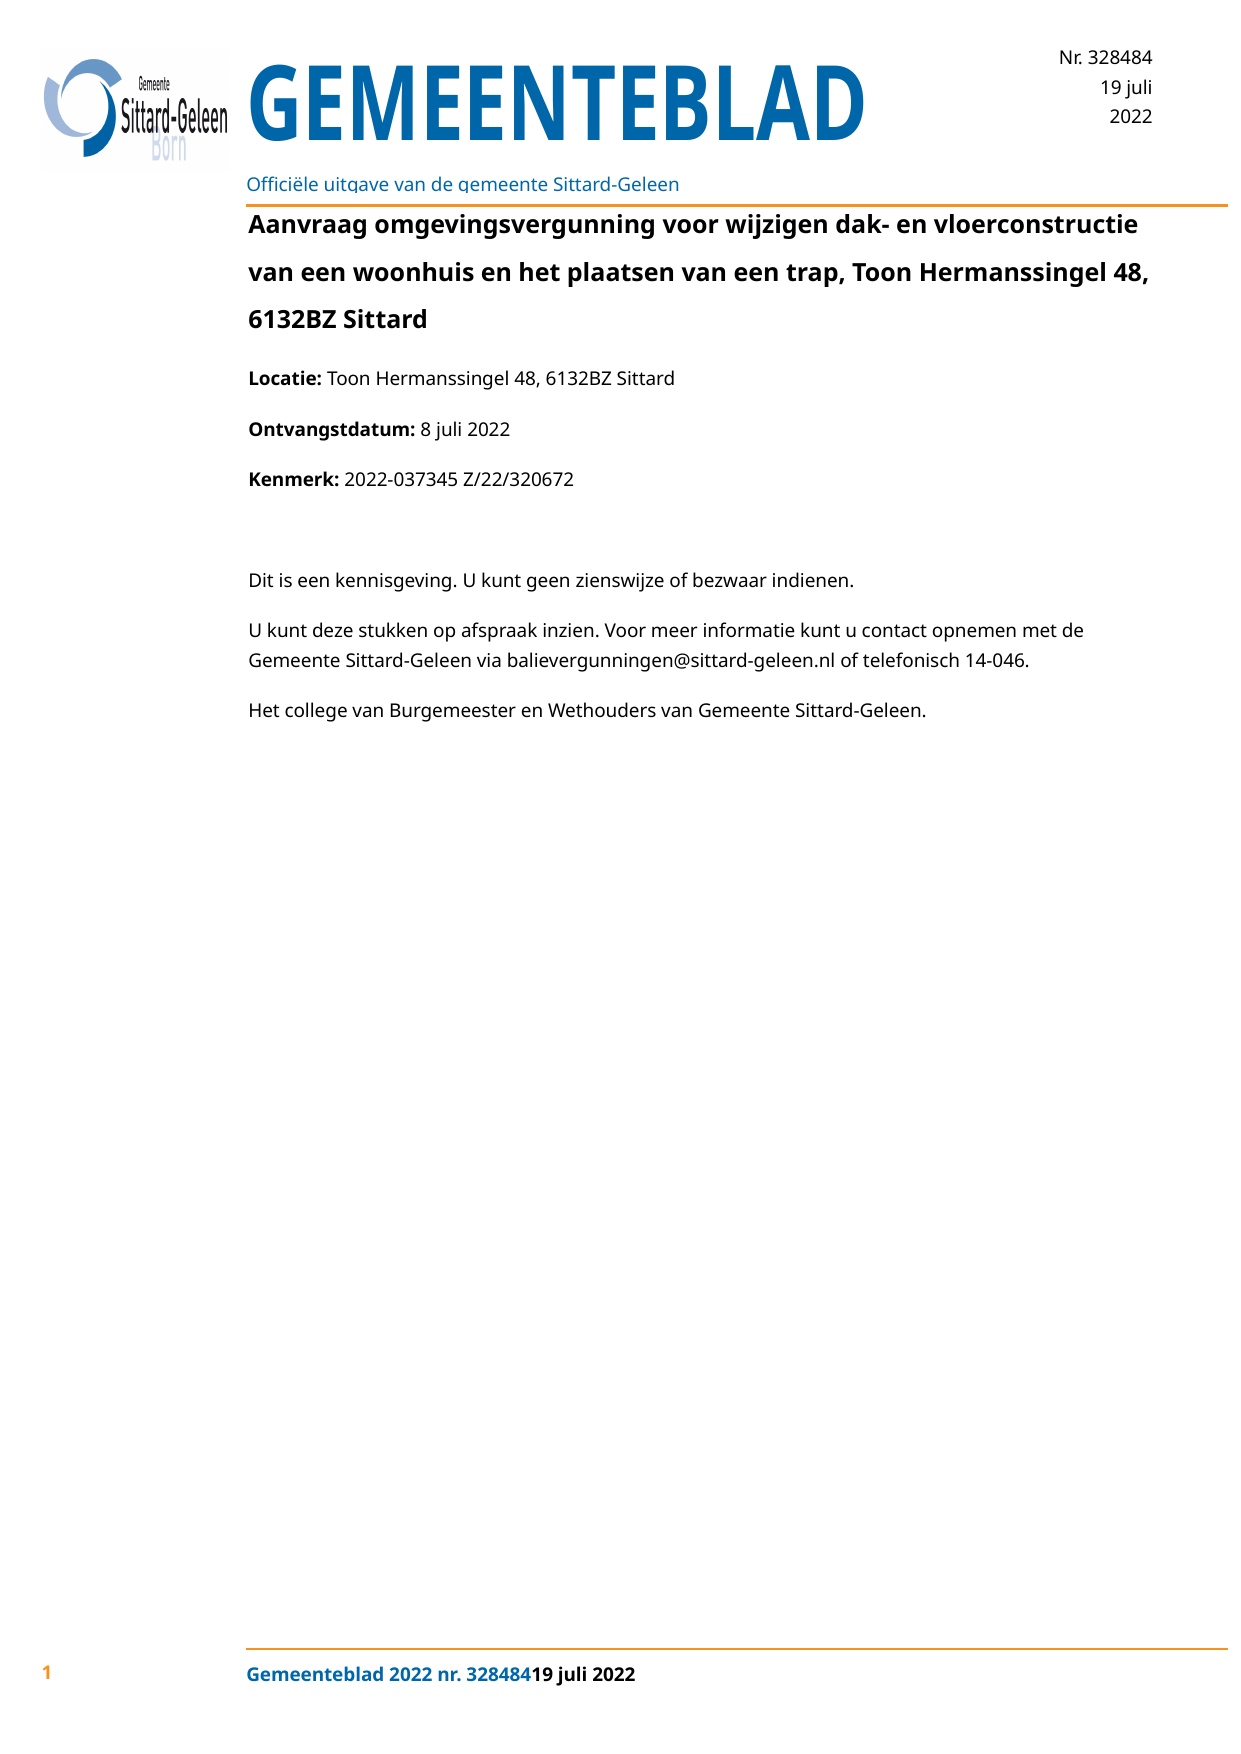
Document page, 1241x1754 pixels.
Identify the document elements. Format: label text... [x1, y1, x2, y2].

picture [41, 47, 231, 172]
text Het college van Burgemeester en Wethouders van Gemeente Sittard-Geleen. [248, 698, 1152, 723]
text Kenmerk: 2022-037345 Z/22/320672 [248, 466, 1152, 492]
text Locatie: Toon Hermanssingel 48, 6132BZ Sittard [248, 366, 1152, 391]
text Aanvraag omgevingsvergunning voor wijzigen dak- en vloerconstructie van een woonhuis en het plaatsen van een trap, Toon Hermanssingel 48, 6132BZ Sittard [248, 207, 1152, 336]
text U kunt deze stukken op afspraak inzien. Voor meer informatie kunt u contact opnemen met de Gemeente Sittard-Geleen via balievergunningen@sittard-geleen.nl of telefonisch 14-046. [248, 618, 1152, 673]
text Ontvangstdatum: 8 juli 2022 [248, 416, 1152, 442]
text Dit is een kennisgeving. U kunt geen zienswijze of bezwaar indienen. [248, 567, 1152, 593]
